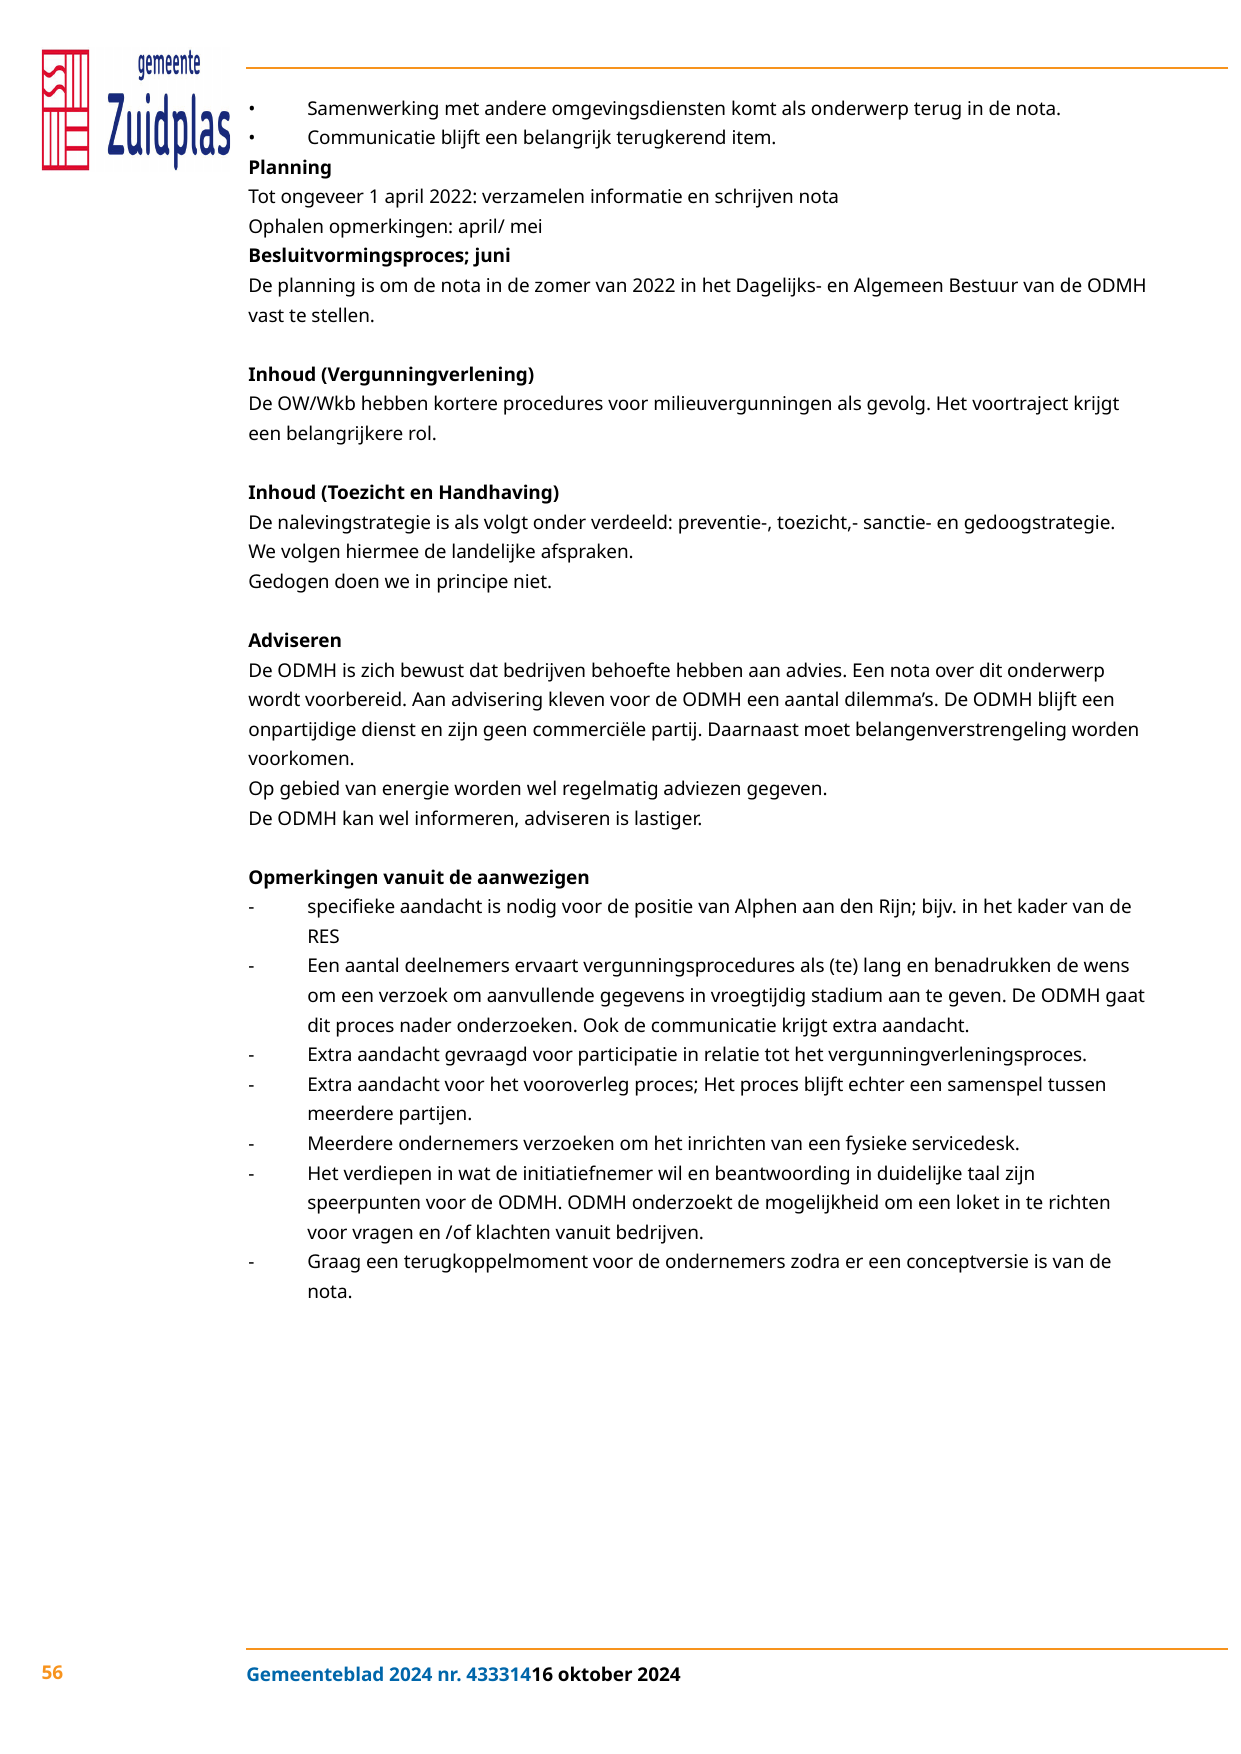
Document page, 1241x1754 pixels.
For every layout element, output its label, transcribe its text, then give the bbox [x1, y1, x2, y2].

list Samenwerking met andere omgevingsdiensten komt als onderwerp terug in de nota. [248, 95, 1152, 121]
text Besluitvormingsproces; juni [248, 243, 1152, 268]
text Planning [248, 154, 1152, 180]
list Meerdere ondernemers verzoeken om het inrichten van een fysieke servicedesk. [248, 1130, 1152, 1156]
text Gedogen doen we in principe niet. [248, 568, 1152, 594]
list Communicatie blijft een belangrijk terugkerend item. [248, 124, 1152, 150]
text Tot ongeveer 1 april 2022: verzamelen informatie en schrijven nota [248, 183, 1152, 209]
list Extra aandacht gevraagd voor participatie in relatie tot het vergunningverleningsproces. [248, 1041, 1152, 1067]
text Opmerkingen vanuit de aanwezigen [248, 864, 1152, 890]
text Inhoud (Vergunningverlening) [248, 361, 1152, 387]
text De ODMH kan wel informeren, adviseren is lastiger. [248, 805, 1152, 831]
list Extra aandacht voor het vooroverleg proces; Het proces blijft echter een samenspel tussen meerdere partijen. [248, 1071, 1152, 1126]
text De OW/Wkb hebben kortere procedures voor milieuvergunningen als gevolg. Het voortraject krijgt een belangrijkere rol. [248, 391, 1152, 446]
picture [41, 47, 231, 172]
text Op gebied van energie worden wel regelmatig adviezen gegeven. [248, 775, 1152, 801]
text De planning is om de nota in de zomer van 2022 in het Dagelijks- en Algemeen Bestuur van de ODMH vast te stellen. [248, 272, 1152, 328]
text Ophalen opmerkingen: april/ mei [248, 213, 1152, 239]
list specifieke aandacht is nodig voor de positie van Alphen aan den Rijn; bijv. in het kader van de RES [248, 893, 1152, 949]
text Adviseren [248, 627, 1152, 653]
list Een aantal deelnemers ervaart vergunningsprocedures als (te) lang en benadrukken de wens om een verzoek om aanvullende gegevens in vroegtijdig stadium aan te geven. De ODMH gaat dit proces nader onderzoeken. Ook de communicatie krijgt extra aandacht. [248, 953, 1152, 1038]
text De ODMH is zich bewust dat bedrijven behoefte hebben aan advies. Een nota over dit onderwerp wordt voorbereid. Aan advisering kleven voor de ODMH een aantal dilemma’s. De ODMH blijft een onpartijdige dienst en zijn geen commerciële partij. Daarnaast moet belangenverstrengeling worden voorkomen. [248, 657, 1152, 771]
text We volgen hiermee de landelijke afspraken. [248, 538, 1152, 564]
list Het verdiepen in wat de initiatiefnemer wil en beantwoording in duidelijke taal zijn speerpunten voor de ODMH. ODMH onderzoekt de mogelijkheid om een loket in te richten voor vragen en /of klachten vanuit bedrijven. [248, 1160, 1152, 1245]
text Inhoud (Toezicht en Handhaving) [248, 479, 1152, 505]
list Graag een terugkoppelmoment voor de ondernemers zodra er een conceptversie is van de nota. [248, 1248, 1152, 1304]
text De nalevingstrategie is als volgt onder verdeeld: preventie-, toezicht,- sanctie- en gedoogstrategie. [248, 509, 1152, 535]
